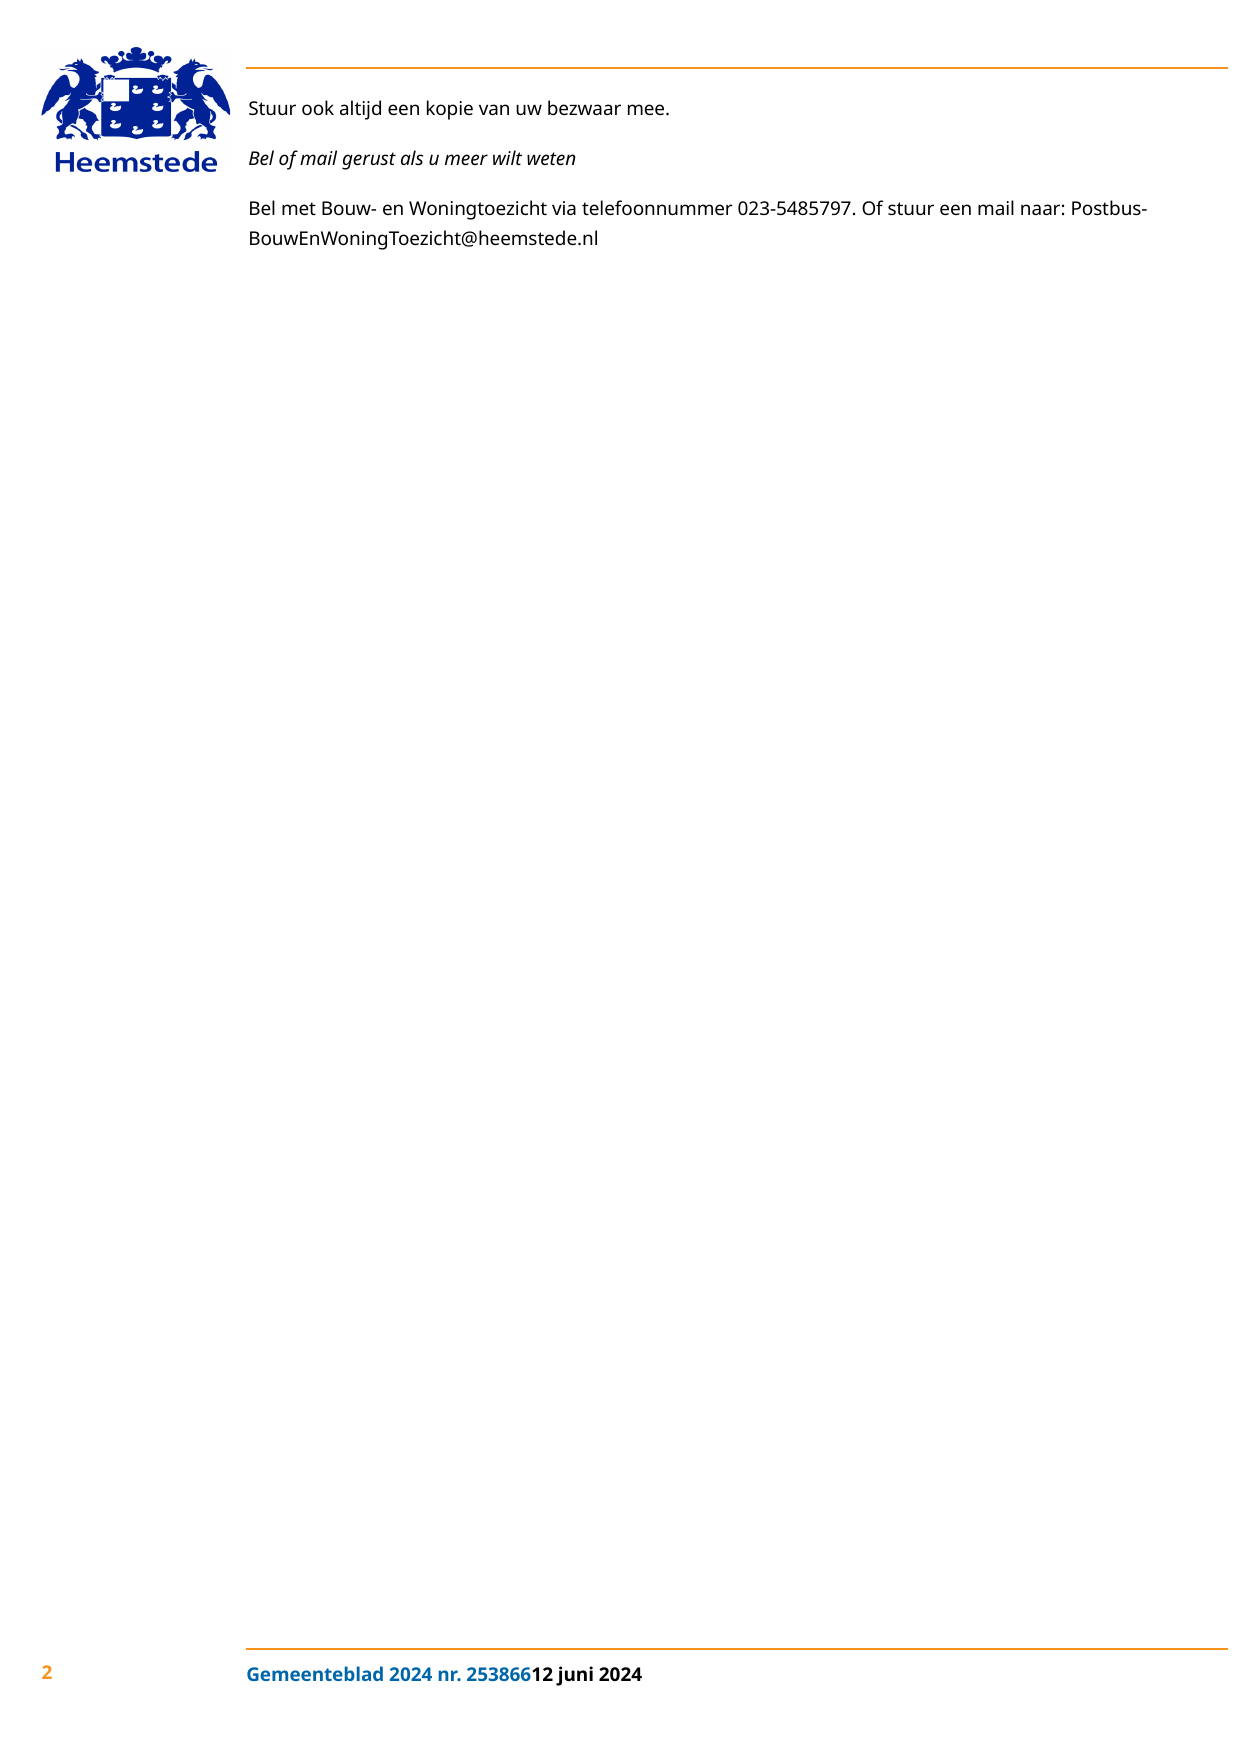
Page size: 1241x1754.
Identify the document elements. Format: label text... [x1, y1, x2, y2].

text Bel met Bouw- en Woningtoezicht via telefoonnummer 023-5485797. Of stuur een mail naar: Postbus-BouwEnWoningToezicht@heemstede.nl [248, 196, 1152, 251]
text Bel of mail gerust als u meer wilt weten [248, 145, 1152, 171]
text Stuur ook altijd een kopie van uw bezwaar mee. [248, 95, 1152, 121]
picture [41, 47, 231, 172]
